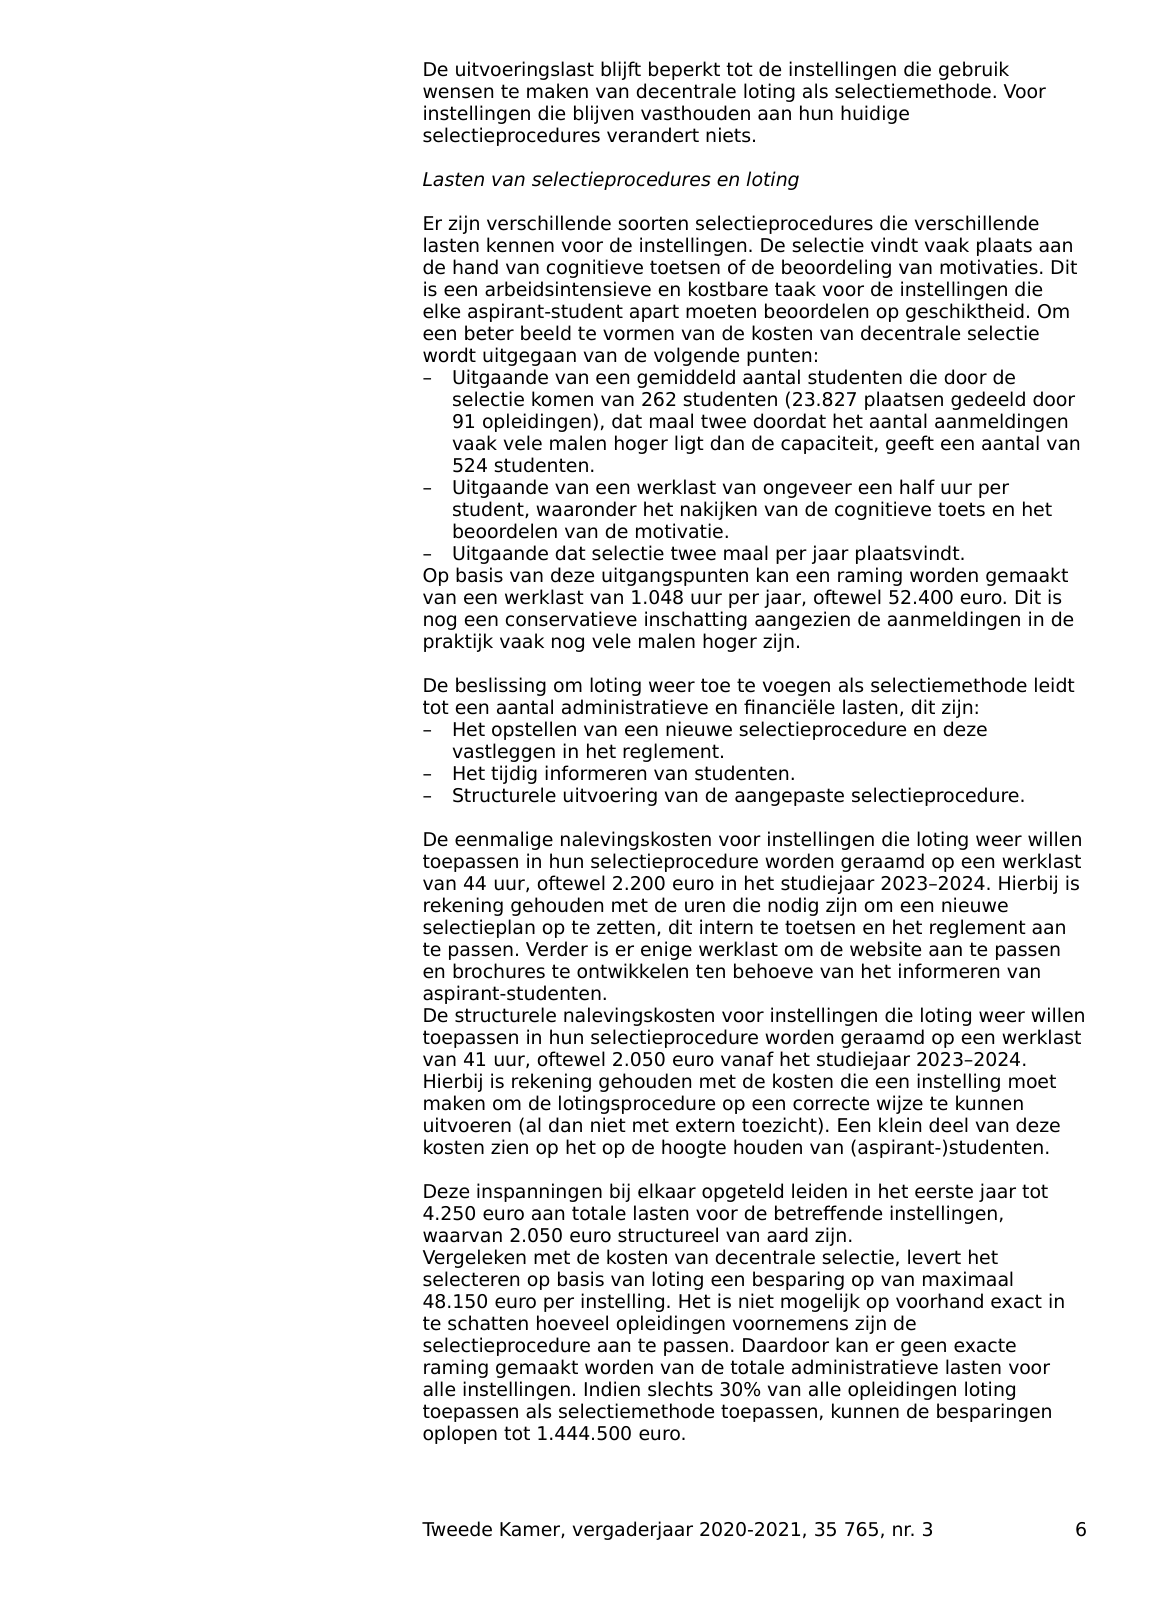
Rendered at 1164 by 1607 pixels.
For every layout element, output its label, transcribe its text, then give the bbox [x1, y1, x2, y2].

text Deze inspanningen bij elkaar opgeteld leiden in het eerste jaar tot 4.250 euro aan totale lasten voor de betreffende instellingen, waarvan 2.050 euro structureel van aard zijn. [422, 1181, 1087, 1247]
text Op basis van deze uitgangspunten kan een raming worden gemaakt van een werklast van 1.048 uur per jaar, oftewel 52.400 euro. Dit is nog een conservatieve inschatting aangezien de aanmeldingen in de praktijk vaak nog vele malen hoger zijn. [422, 565, 1087, 653]
text – Structurele uitvoering van de aangepaste selectieprocedure. [422, 785, 1087, 807]
text – Uitgaande van een werklast van ongeveer een half uur per student, waaronder het nakijken van de cognitieve toets en het beoordelen van de motivatie. [422, 477, 1087, 543]
text De beslissing om loting weer toe te voegen als selectiemethode leidt tot een aantal administratieve en financiële lasten, dit zijn: [422, 675, 1087, 719]
text De structurele nalevingskosten voor instellingen die loting weer willen toepassen in hun selectieprocedure worden geraamd op een werklast van 41 uur, oftewel 2.050 euro vanaf het studiejaar 2023–2024. Hierbij is rekening gehouden met de kosten die een instelling moet maken om de lotingsprocedure op een correcte wijze te kunnen uitvoeren (al dan niet met extern toezicht). Een klein deel van deze kosten zien op het op de hoogte houden van (aspirant-)studenten. [422, 1005, 1087, 1159]
text Vergeleken met de kosten van decentrale selectie, levert het selecteren op basis van loting een besparing op van maximaal 48.150 euro per instelling. Het is niet mogelijk op voorhand exact in te schatten hoeveel opleidingen voornemens zijn de selectieprocedure aan te passen. Daardoor kan er geen exacte raming gemaakt worden van de totale administratieve lasten voor alle instellingen. Indien slechts 30% van alle opleidingen loting toepassen als selectiemethode toepassen, kunnen de besparingen oplopen tot 1.444.500 euro. [422, 1247, 1087, 1445]
text – Uitgaande van een gemiddeld aantal studenten die door de selectie komen van 262 studenten (23.827 plaatsen gedeeld door 91 opleidingen), dat maal twee doordat het aantal aanmeldingen vaak vele malen hoger ligt dan de capaciteit, geeft een aantal van 524 studenten. [422, 367, 1087, 477]
subtitle Lasten van selectieprocedures en loting [422, 169, 1087, 191]
text De uitvoeringslast blijft beperkt tot de instellingen die gebruik wensen te maken van decentrale loting als selectiemethode. Voor instellingen die blijven vasthouden aan hun huidige selectieprocedures verandert niets. [422, 59, 1087, 147]
text De eenmalige nalevingskosten voor instellingen die loting weer willen toepassen in hun selectieprocedure worden geraamd op een werklast van 44 uur, oftewel 2.200 euro in het studiejaar 2023–2024. Hierbij is rekening gehouden met de uren die nodig zijn om een nieuwe selectieplan op te zetten, dit intern te toetsen en het reglement aan te passen. Verder is er enige werklast om de website aan te passen en brochures te ontwikkelen ten behoeve van het informeren van aspirant-studenten. [422, 829, 1087, 1005]
text – Het tijdig informeren van studenten. [422, 763, 1087, 785]
text – Het opstellen van een nieuwe selectieprocedure en deze vastleggen in het reglement. [422, 719, 1087, 763]
text – Uitgaande dat selectie twee maal per jaar plaatsvindt. [422, 543, 1087, 565]
text Er zijn verschillende soorten selectieprocedures die verschillende lasten kennen voor de instellingen. De selectie vindt vaak plaats aan de hand van cognitieve toetsen of de beoordeling van motivaties. Dit is een arbeidsintensieve en kostbare taak voor de instellingen die elke aspirant-student apart moeten beoordelen op geschiktheid. Om een beter beeld te vormen van de kosten van decentrale selectie wordt uitgegaan van de volgende punten: [422, 213, 1087, 367]
